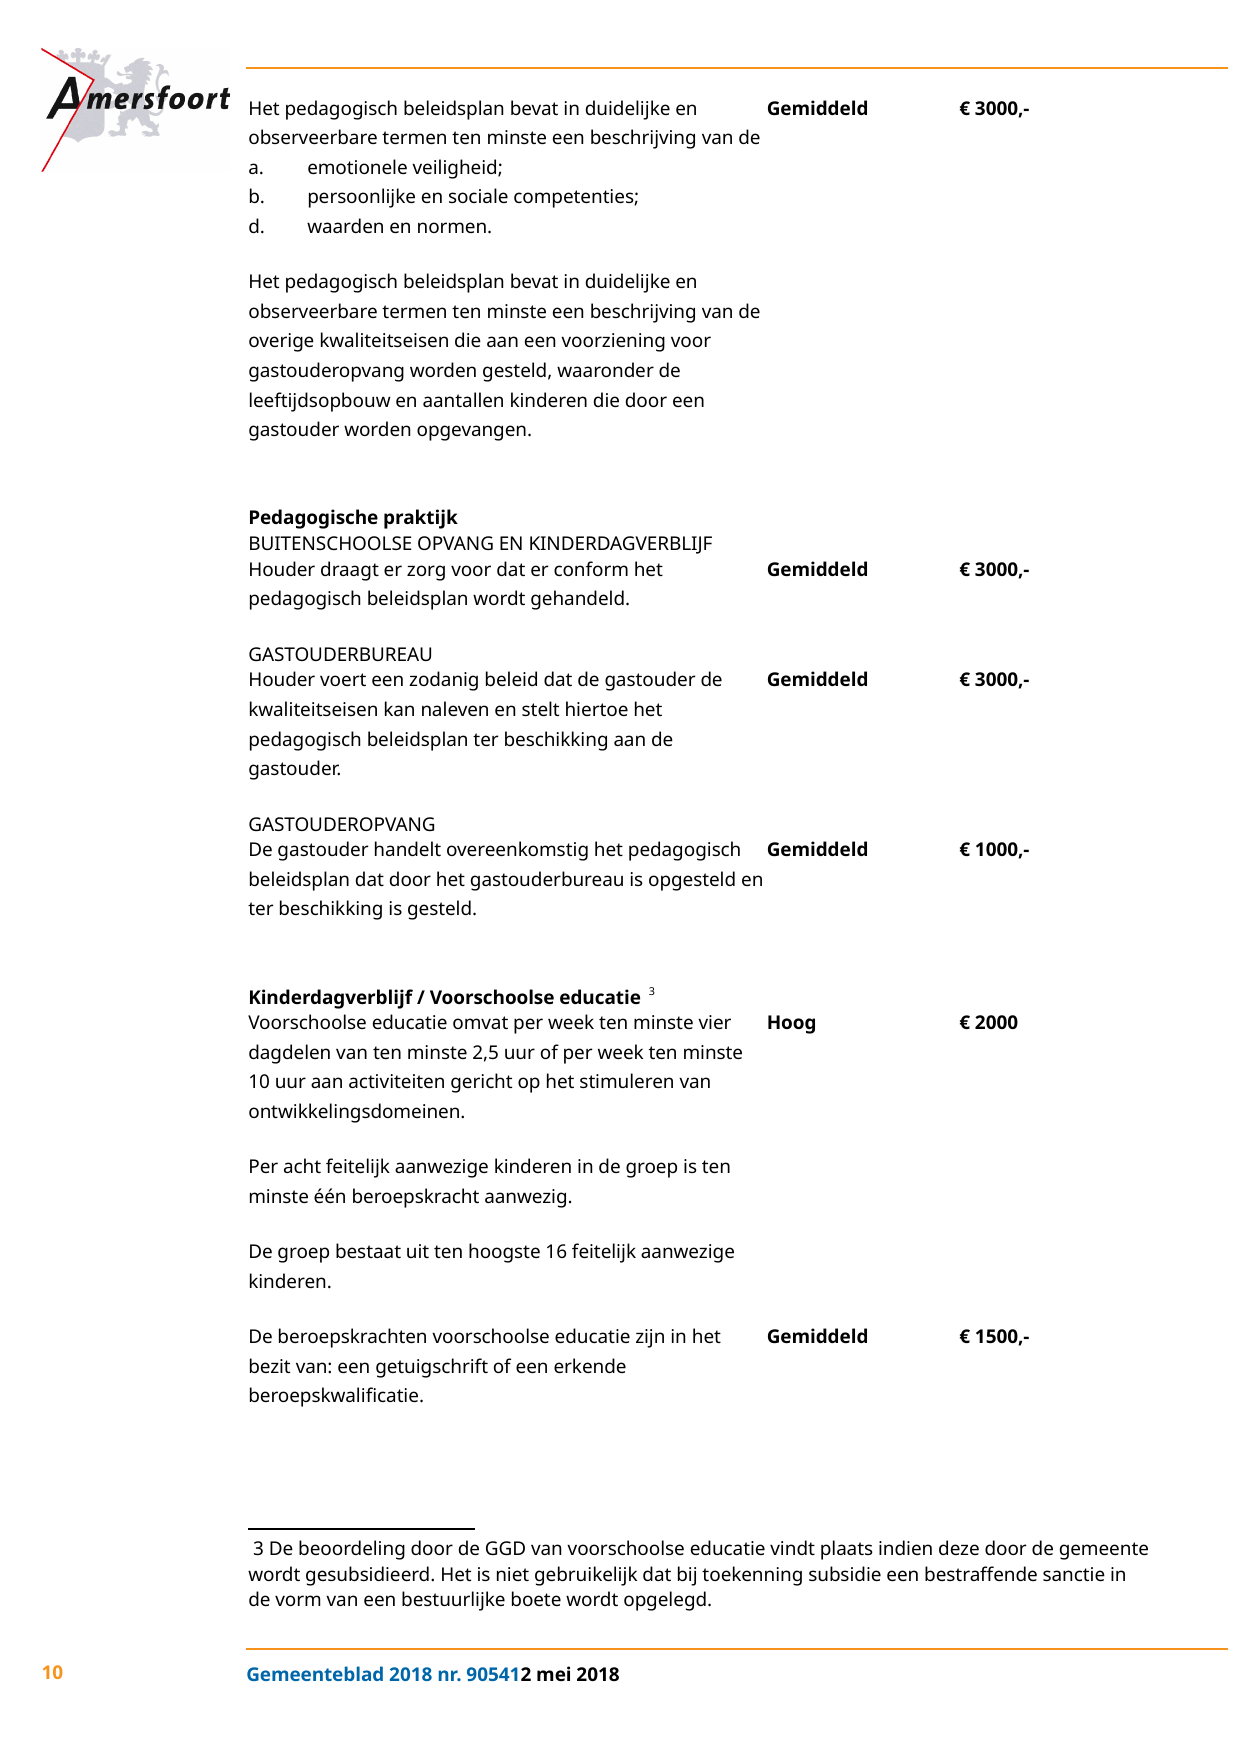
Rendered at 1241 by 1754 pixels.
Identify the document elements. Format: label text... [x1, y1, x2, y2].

table_cell € 1500,- [959, 1324, 1152, 1438]
table_cell Voorschoolse educatie omvat per week ten minste vier dagdelen van ten minste 2,5 uur of per week ten minste 10 uur aan activiteiten gericht op het stimuleren van ontwikkelingsdomeinen. [248, 1010, 767, 1154]
table_cell Houder draagt er zorg voor dat er conform het pedagogisch beleidsplan wordt gehandeld. [248, 556, 767, 641]
table_cell € 2000 [959, 1010, 1152, 1323]
table_cell BUITENSCHOOLSE OPVANG EN KINDERDAGVERBLIJF [248, 530, 1152, 556]
table_cell Gemiddeld [767, 836, 959, 951]
table_cell Gemiddeld [767, 667, 959, 811]
table_cell € 3000,- [959, 667, 1152, 811]
table_cell € 3000,- [959, 556, 1152, 641]
table_cell Hoog [767, 1010, 959, 1323]
table_cell € 3000,- [959, 95, 1152, 472]
table_header Pedagogische praktijk [248, 505, 1152, 530]
table_cell Het pedagogisch beleidsplan bevat in duidelijke en observeerbare termen ten minste een beschrijving van de overige kwaliteitseisen die aan een voorziening voor gastouderopvang worden gesteld, waaronder de leeftijdsopbouw en aantallen kinderen die door een gastouder worden opgevangen. [248, 269, 767, 472]
table_cell Gemiddeld [767, 1324, 959, 1438]
picture [41, 47, 231, 172]
table_cell Het pedagogisch beleidsplan bevat in duidelijke en observeerbare termen ten minste een beschrijving van de emotionele veiligheid; persoonlijke en sociale competenties; waarden en normen. [248, 95, 767, 268]
table_cell Per acht feitelijk aanwezige kinderen in de groep is ten minste één beroepskracht aanwezig. [248, 1154, 767, 1238]
table_cell GASTOUDEROPVANG [248, 811, 1152, 836]
table_cell Gemiddeld [767, 95, 959, 472]
table_cell De groep bestaat uit ten hoogste 16 feitelijk aanwezige kinderen. [248, 1239, 767, 1323]
table_cell De beroepskrachten voorschoolse educatie zijn in het bezit van: een getuigschrift of een erkende beroepskwalificatie. [248, 1324, 767, 1438]
table_cell De gastouder handelt overeenkomstig het pedagogisch beleidsplan dat door het gastouderbureau is opgesteld en ter beschikking is gesteld. [248, 836, 767, 951]
table_cell GASTOUDERBUREAU [248, 641, 1152, 667]
table_cell Houder voert een zodanig beleid dat de gastouder de kwaliteitseisen kan naleven en stelt hiertoe het pedagogisch beleidsplan ter beschikking aan de gastouder. [248, 667, 767, 811]
table_cell Gemiddeld [767, 556, 959, 641]
table_header Kinderdagverblijf / Voorschoolse educatie [248, 984, 1152, 1009]
table_cell € 1000,- [959, 836, 1152, 951]
